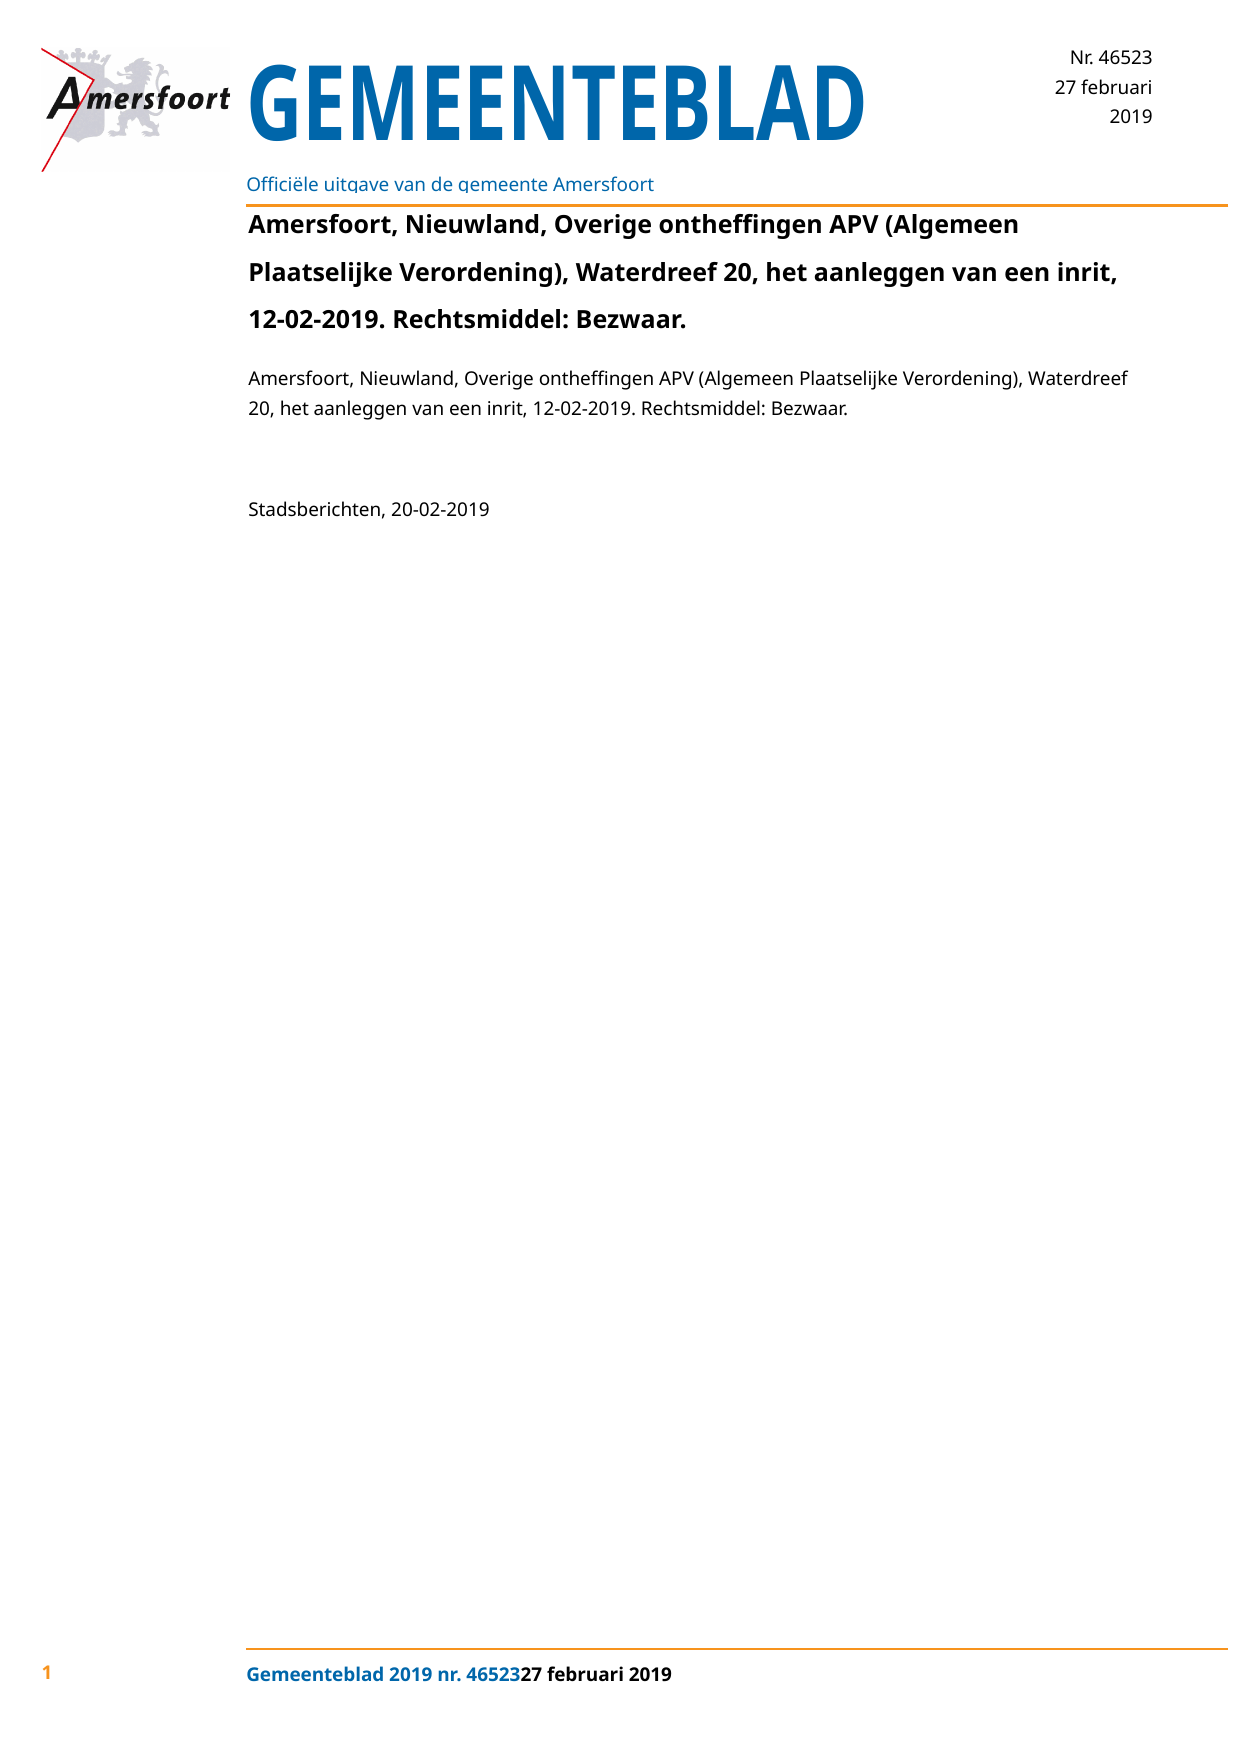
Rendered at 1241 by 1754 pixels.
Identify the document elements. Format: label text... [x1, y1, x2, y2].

text Amersfoort, Nieuwland, Overige ontheffingen APV (Algemeen Plaatselijke Verordening), Waterdreef 20, het aanleggen van een inrit, 12-02-2019. Rechtsmiddel: Bezwaar. [248, 366, 1152, 421]
picture [41, 47, 231, 172]
text Stadsberichten, 20-02-2019 [248, 496, 1152, 522]
text Amersfoort, Nieuwland, Overige ontheffingen APV (Algemeen Plaatselijke Verordening), Waterdreef 20, het aanleggen van een inrit, 12-02-2019. Rechtsmiddel: Bezwaar. [248, 207, 1152, 336]
